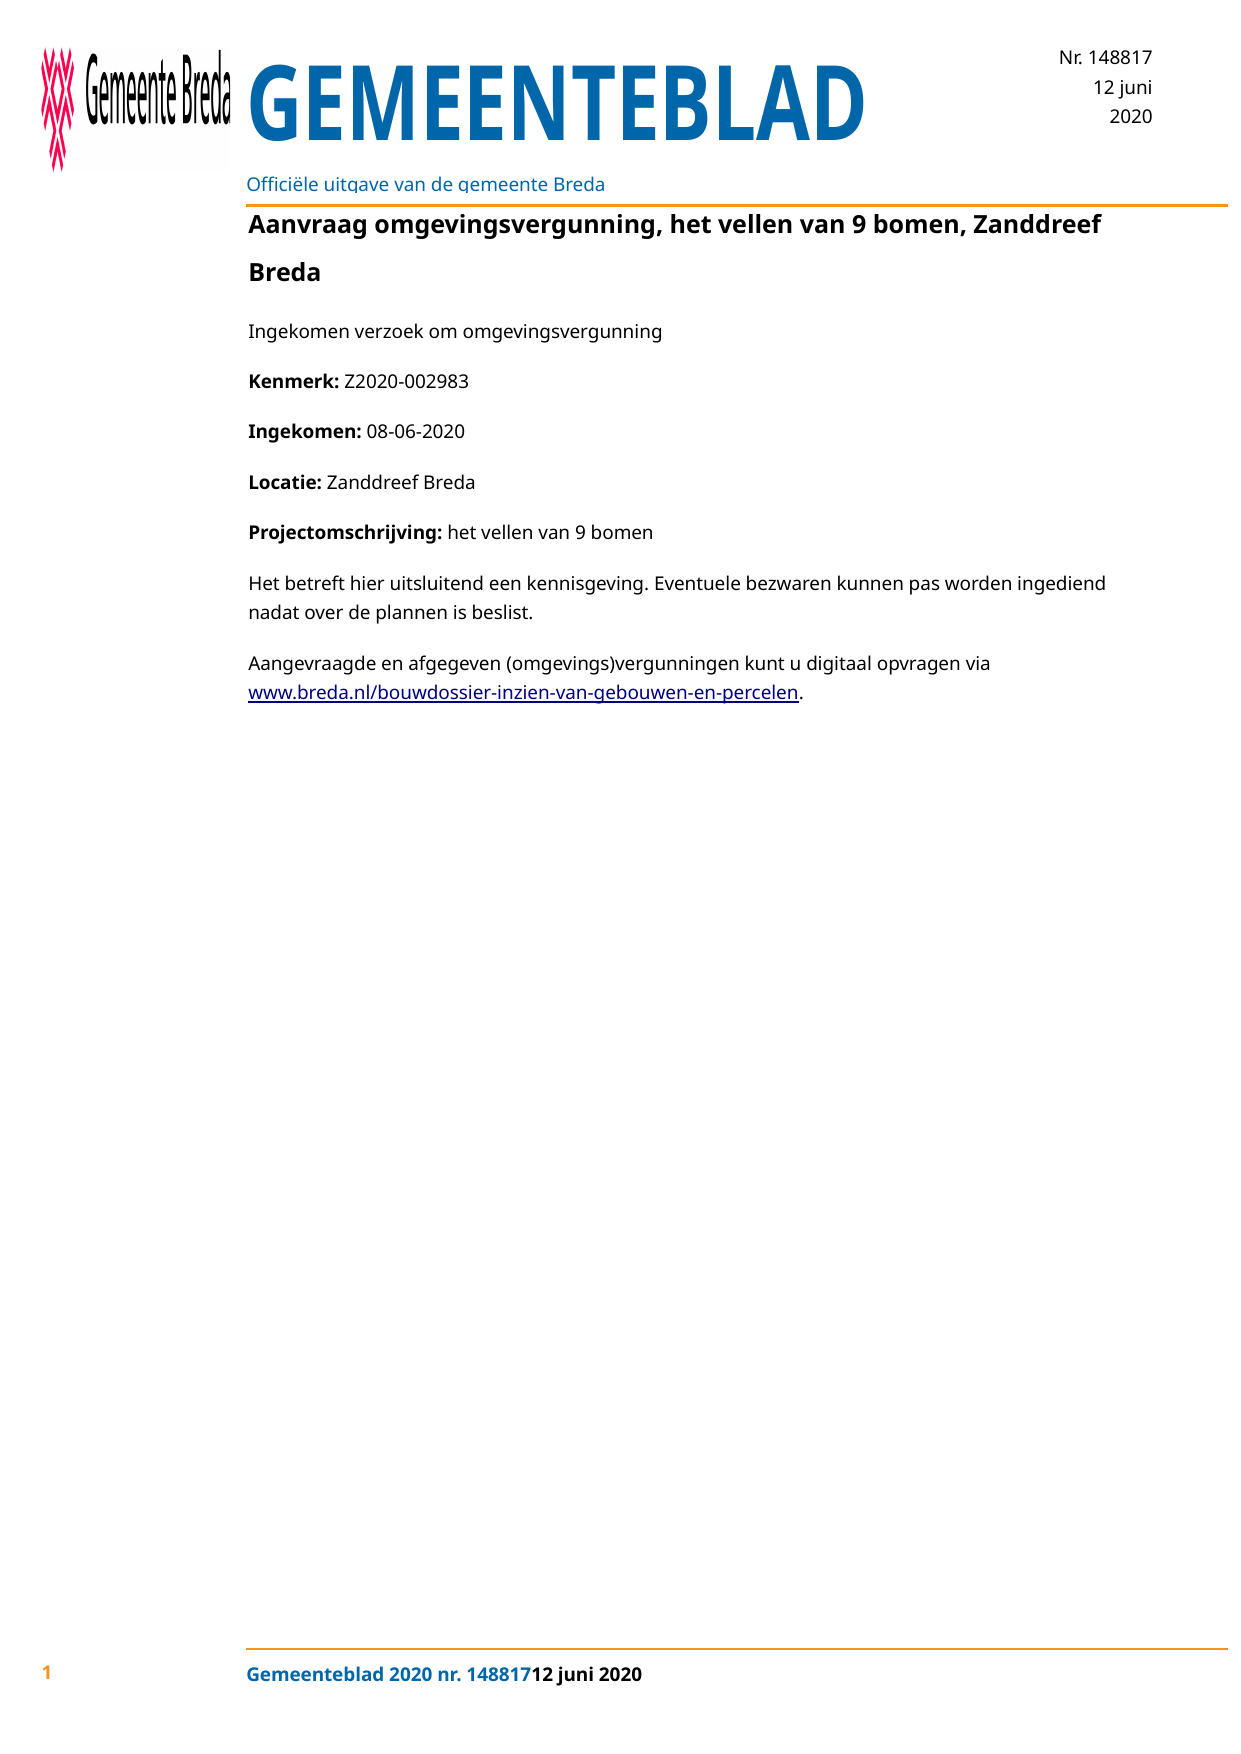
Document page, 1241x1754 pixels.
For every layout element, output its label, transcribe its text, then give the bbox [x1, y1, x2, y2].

text Locatie: Zanddreef Breda [248, 469, 1152, 495]
text Ingekomen: 08-06-2020 [248, 419, 1152, 444]
text Aangevraagde en afgegeven (omgevings)vergunningen kunt u digitaal opvragen via www.breda.nl/bouwdossier-inzien-van-gebouwen-en-percelen. [248, 650, 1152, 705]
picture [41, 47, 231, 172]
text Het betreft hier uitsluitend een kennisgeving. Eventuele bezwaren kunnen pas worden ingediend nadat over de plannen is beslist. [248, 570, 1152, 625]
text Kenmerk: Z2020-002983 [248, 368, 1152, 394]
text Projectomschrijving: het vellen van 9 bomen [248, 519, 1152, 545]
text Ingekomen verzoek om omgevingsvergunning [248, 318, 1152, 344]
text Aanvraag omgevingsvergunning, het vellen van 9 bomen, Zanddreef Breda [248, 207, 1152, 288]
